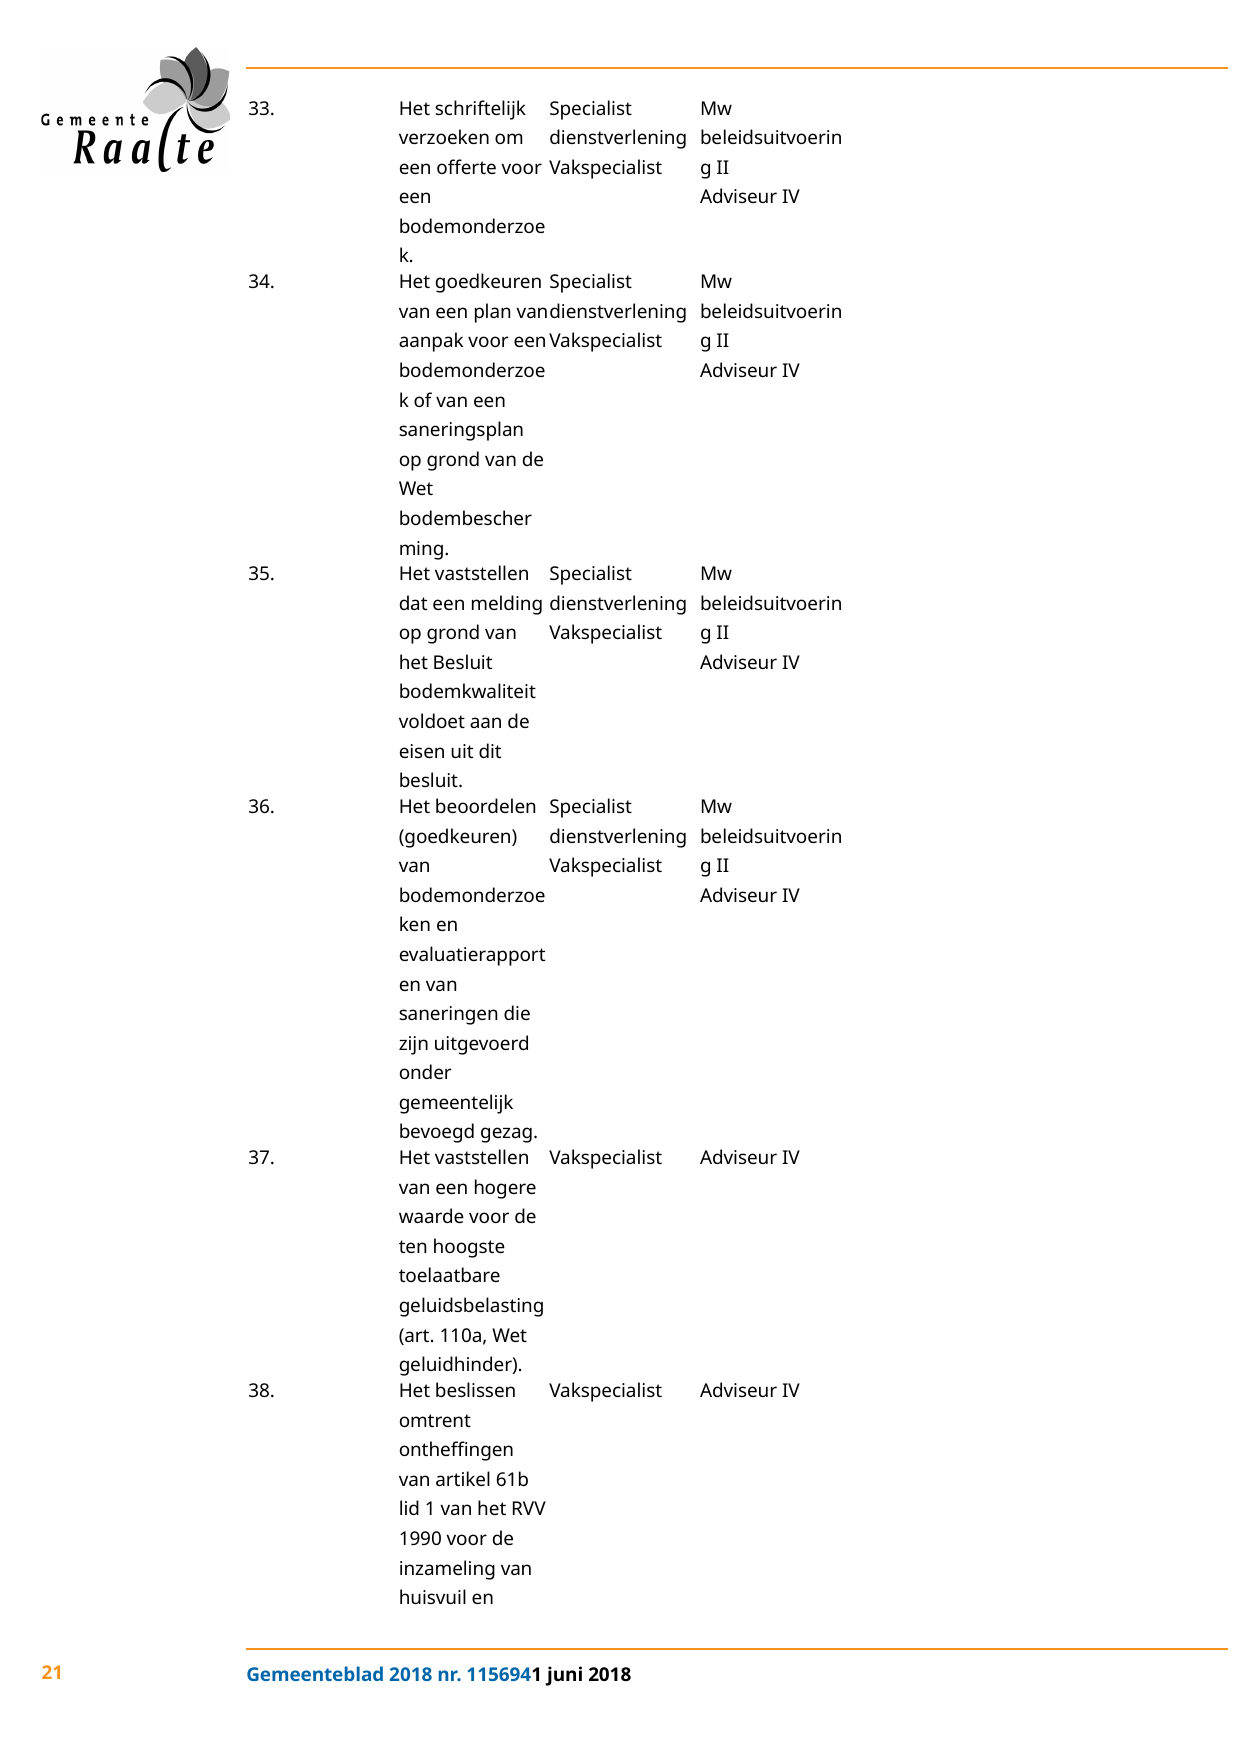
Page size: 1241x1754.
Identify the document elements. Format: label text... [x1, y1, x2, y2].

table_cell [1001, 793, 1152, 1144]
table_cell Specialist dienstverlening Vakspecialist [549, 560, 700, 793]
table_cell [1001, 269, 1152, 560]
table_cell Het beoordelen (goedkeuren) van bodemonderzoeken en evaluatierapporten van saneringen die zijn uitgevoerd onder gemeentelijk bevoegd gezag. [399, 793, 549, 1144]
table_cell 37. [248, 1144, 398, 1377]
table_cell Mw beleidsuitvoering II Adviseur IV [700, 269, 850, 560]
table_cell Het vaststellen van een hogere waarde voor de ten hoogste toelaatbare geluidsbelasting (art. 110a, Wet geluidhinder). [399, 1144, 549, 1377]
table_cell 35. [248, 560, 398, 793]
table_cell Mw beleidsuitvoering II Adviseur IV [700, 560, 850, 793]
table_cell 38. [248, 1377, 398, 1610]
picture [41, 47, 231, 172]
table_cell 36. [248, 793, 398, 1144]
table_cell [1001, 1377, 1152, 1610]
table_cell [850, 560, 1001, 793]
table_cell Mw beleidsuitvoering II Adviseur IV [700, 95, 850, 268]
table_cell [1001, 560, 1152, 793]
table_cell [850, 793, 1001, 1144]
table_cell Het vaststellen dat een melding op grond van het Besluit bodemkwaliteit voldoet aan de eisen uit dit besluit. [399, 560, 549, 793]
table_cell 33. [248, 95, 398, 268]
table_cell Specialist dienstverlening Vakspecialist [549, 269, 700, 560]
table_cell [850, 269, 1001, 560]
table_cell [1001, 95, 1152, 268]
table_cell Adviseur IV [700, 1377, 850, 1610]
table_cell Specialist dienstverlening Vakspecialist [549, 95, 700, 268]
table_cell Het goedkeuren van een plan van aanpak voor een bodemonderzoek of van een saneringsplan op grond van de Wet bodembescherming. [399, 269, 549, 560]
table_cell [850, 1144, 1001, 1377]
table_cell Specialist dienstverlening Vakspecialist [549, 793, 700, 1144]
table_cell [850, 95, 1001, 268]
table_cell Vakspecialist [549, 1144, 700, 1377]
table_cell Vakspecialist [549, 1377, 700, 1610]
table_cell [1001, 1144, 1152, 1377]
table_cell [850, 1377, 1001, 1610]
table_cell Het beslissen omtrent ontheffingen van artikel 61b lid 1 van het RVV 1990 voor de inzameling van huisvuil en [399, 1377, 549, 1610]
table_cell Mw beleidsuitvoering II Adviseur IV [700, 793, 850, 1144]
table_cell Adviseur IV [700, 1144, 850, 1377]
table_cell Het schriftelijk verzoeken om een offerte voor een bodemonderzoek. [399, 95, 549, 268]
table_cell 34. [248, 269, 398, 560]
